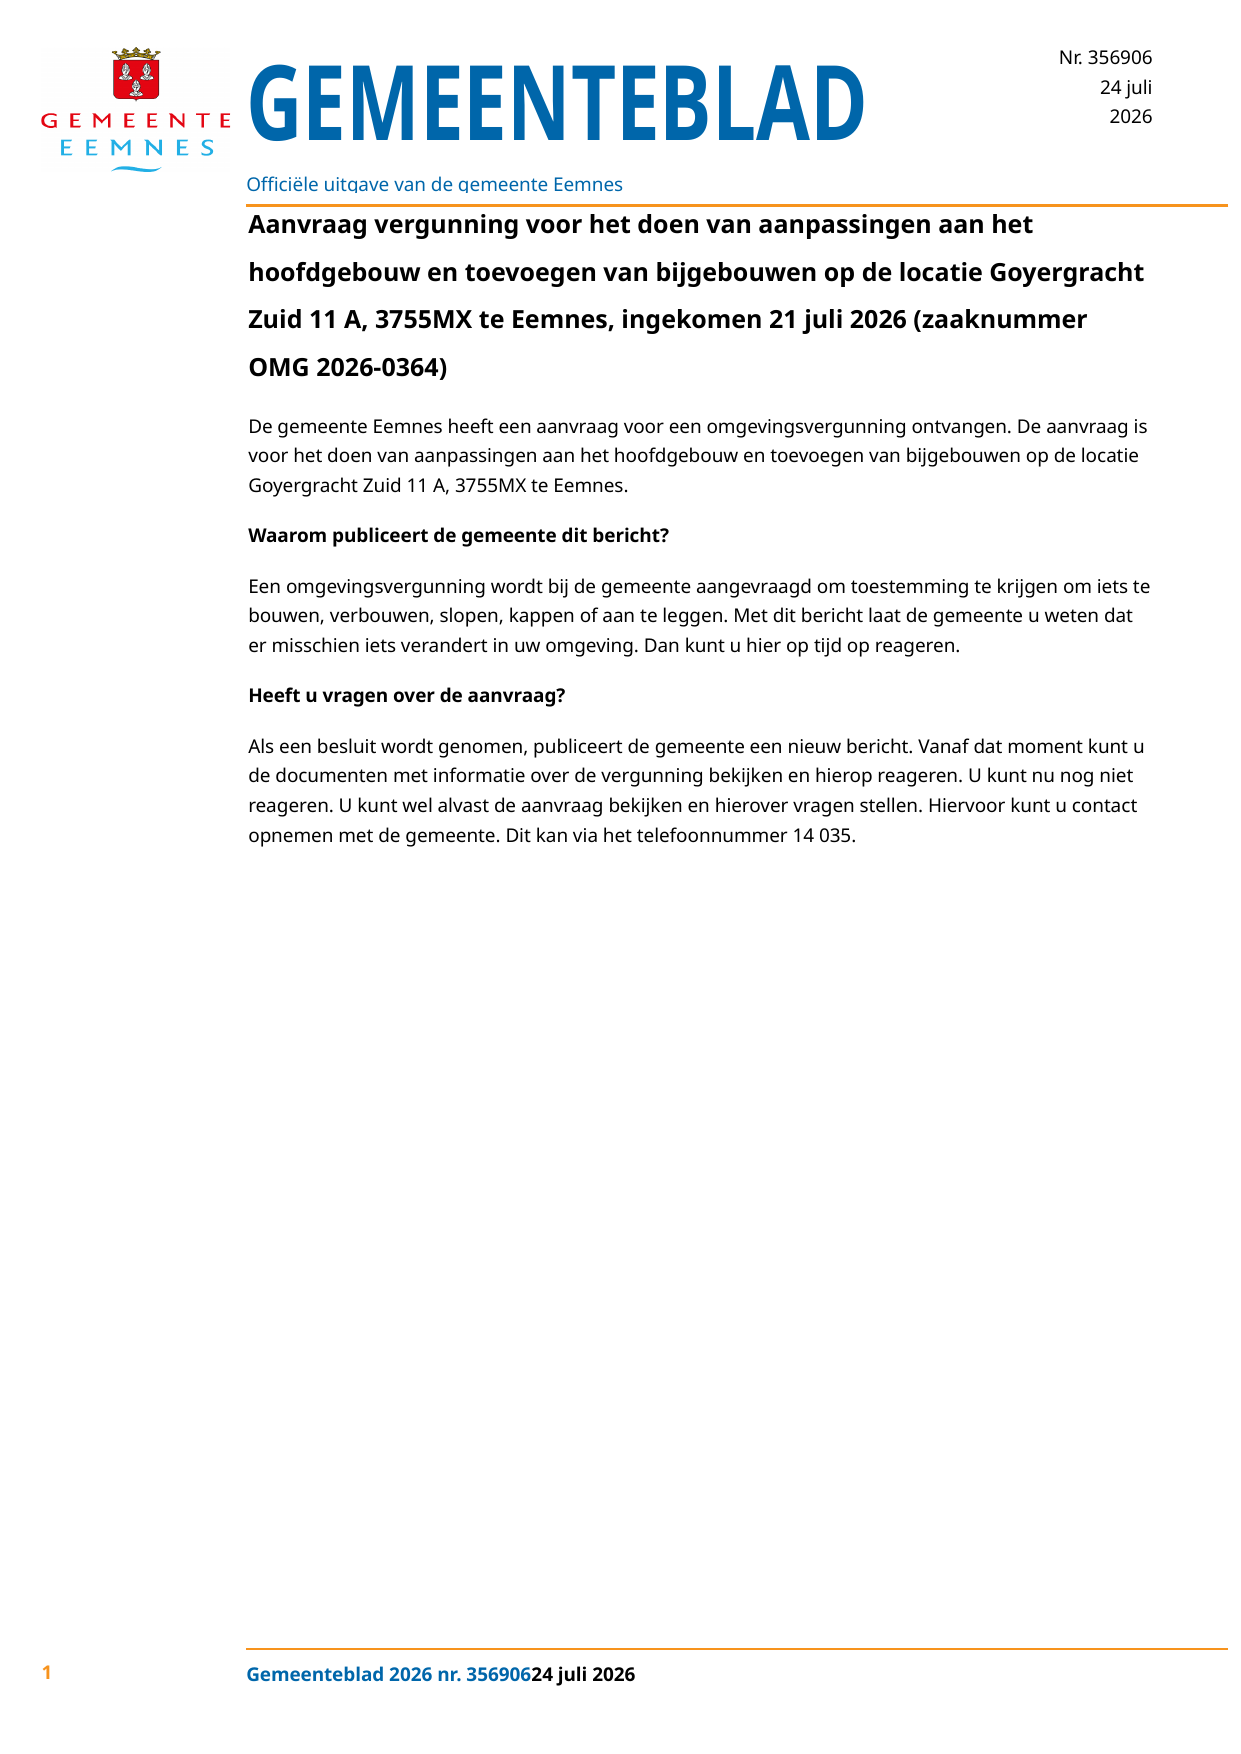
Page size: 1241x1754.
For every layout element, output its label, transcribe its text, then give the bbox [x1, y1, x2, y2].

text Waarom publiceert de gemeente dit bericht? [248, 523, 1152, 548]
text De gemeente Eemnes heeft een aanvraag voor een omgevingsvergunning ontvangen. De aanvraag is voor het doen van aanpassingen aan het hoofdgebouw en toevoegen van bijgebouwen op de locatie Goyergracht Zuid 11 A, 3755MX te Eemnes. [248, 413, 1152, 498]
picture [41, 47, 231, 172]
text Als een besluit wordt genomen, publiceert de gemeente een nieuw bericht. Vanaf dat moment kunt u de documenten met informatie over de vergunning bekijken en hierop reageren. U kunt nu nog niet reageren. U kunt wel alvast de aanvraag bekijken en hierover vragen stellen. Hiervoor kunt u contact opnemen met de gemeente. Dit kan via het telefoonnummer 14 035. [248, 733, 1152, 848]
text Heeft u vragen over de aanvraag? [248, 683, 1152, 708]
text Aanvraag vergunning voor het doen van aanpassingen aan het hoofdgebouw en toevoegen van bijgebouwen op de locatie Goyergracht Zuid 11 A, 3755MX te Eemnes, ingekomen 21 juli 2026 (zaaknummer OMG 2026-0364) [248, 207, 1152, 384]
text Een omgevingsvergunning wordt bij de gemeente aangevraagd om toestemming te krijgen om iets te bouwen, verbouwen, slopen, kappen of aan te leggen. Met dit bericht laat de gemeente u weten dat er misschien iets verandert in uw omgeving. Dan kunt u hier op tijd op reageren. [248, 573, 1152, 658]
